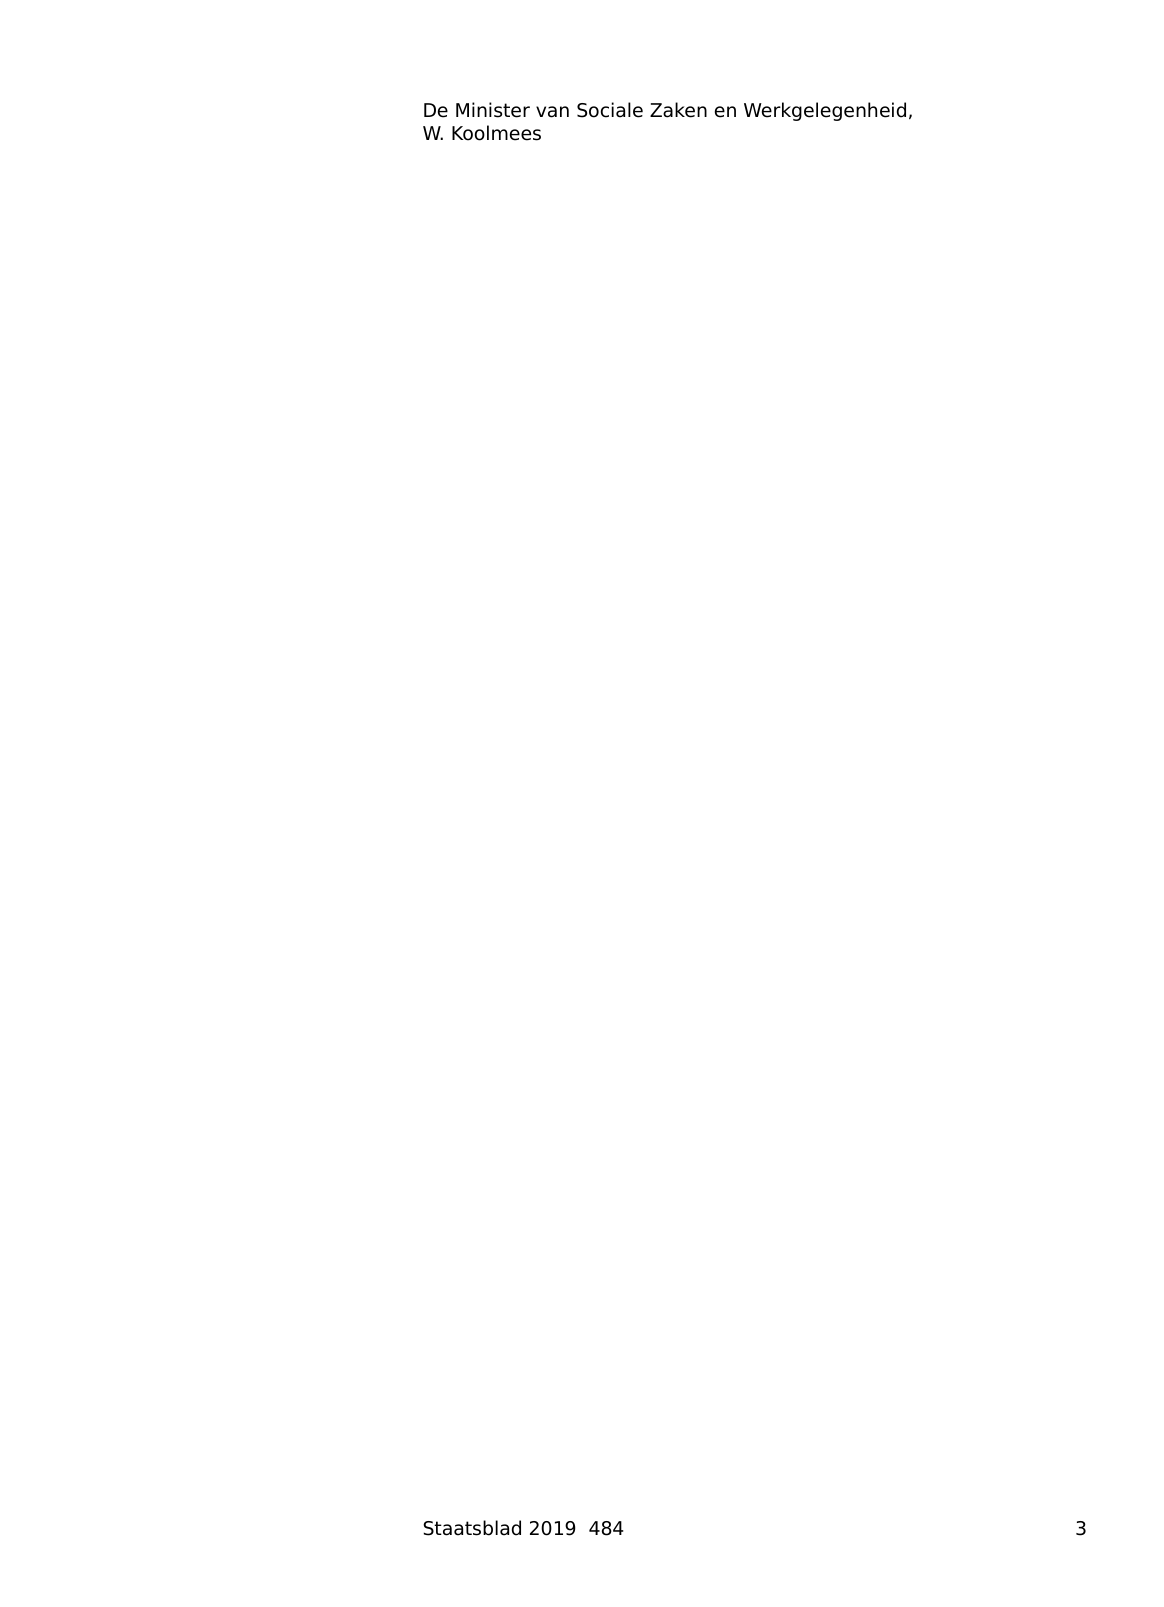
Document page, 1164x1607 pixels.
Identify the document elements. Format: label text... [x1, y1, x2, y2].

text De Minister van Sociale Zaken en Werkgelegenheid, W. Koolmees [422, 100, 1087, 144]
